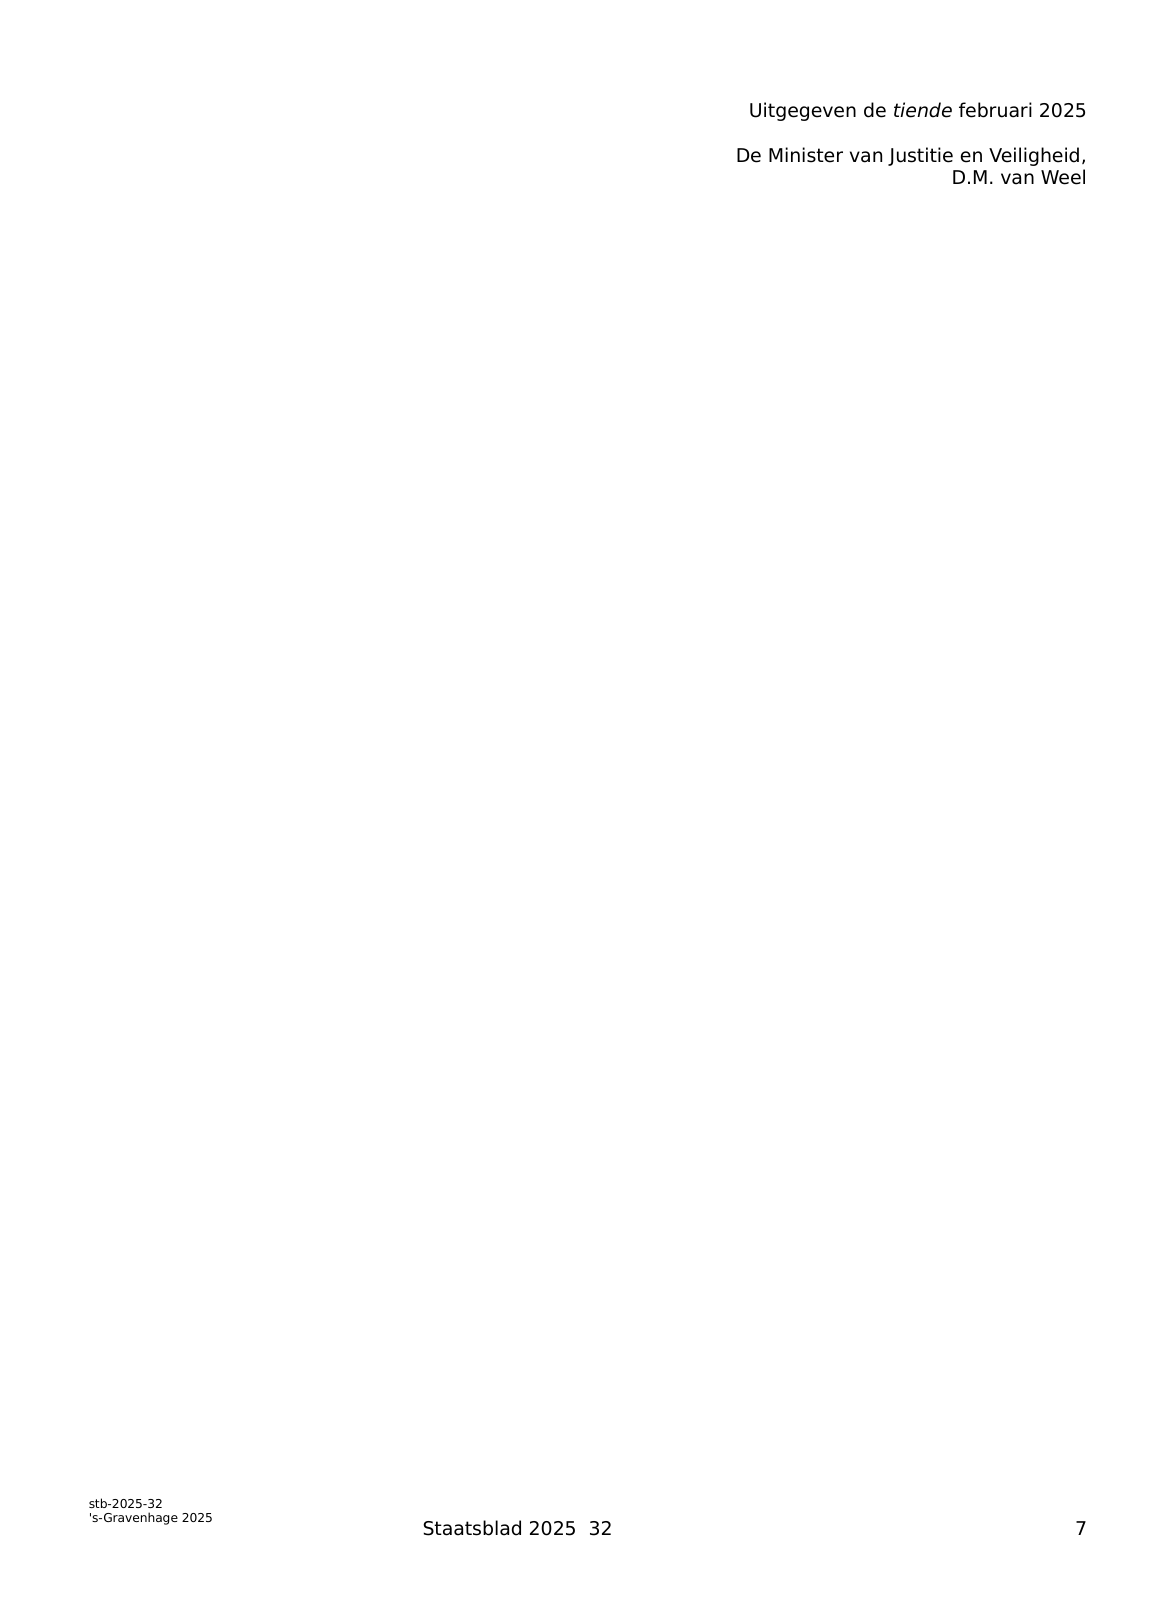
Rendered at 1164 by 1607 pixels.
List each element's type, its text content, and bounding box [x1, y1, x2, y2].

text Uitgegeven de tiende februari 2025 [422, 100, 1087, 122]
text De Minister van Justitie en Veiligheid, D.M. van Weel [422, 144, 1087, 188]
text stb-2025-32 [88, 1497, 323, 1511]
text 's-Gravenhage 2025 [88, 1511, 323, 1525]
